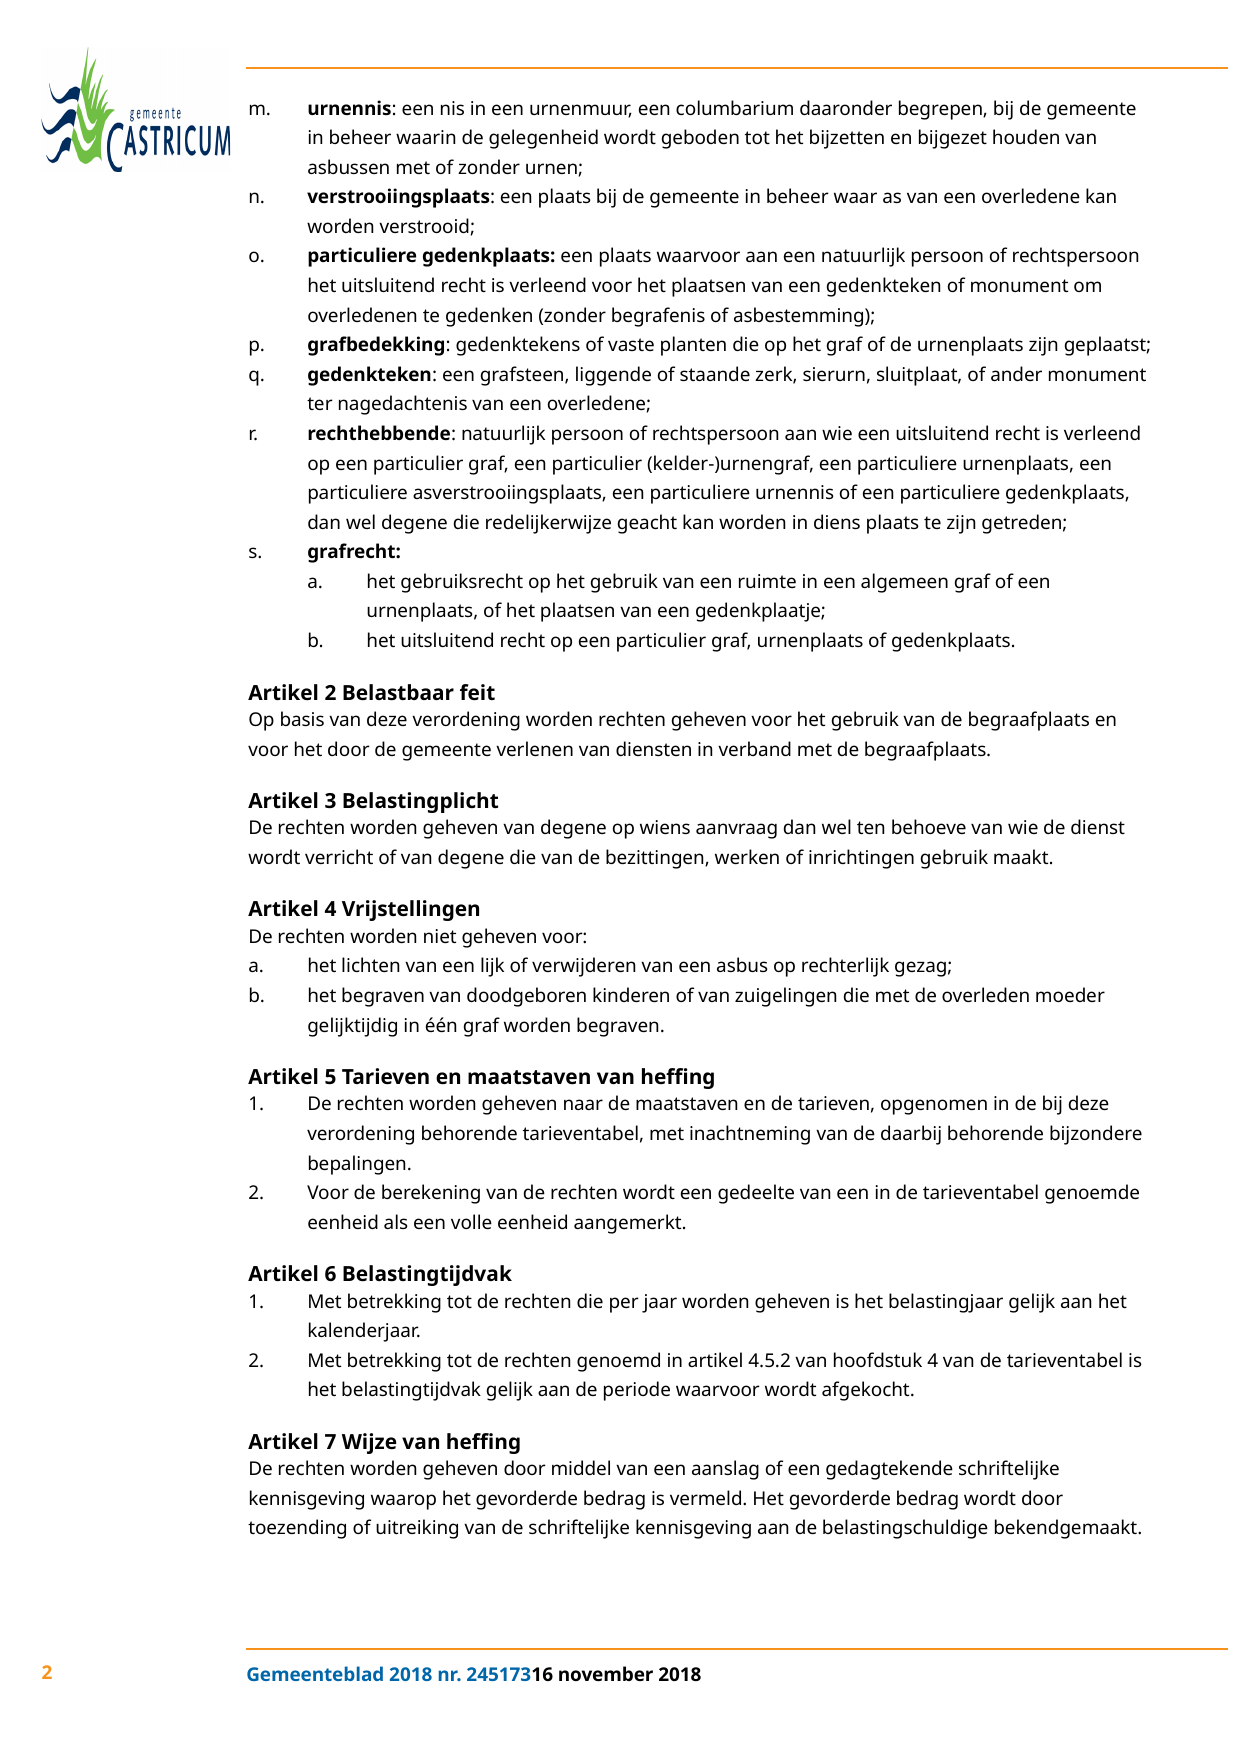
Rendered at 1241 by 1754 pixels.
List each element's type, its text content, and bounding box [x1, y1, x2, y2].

text De rechten worden niet geheven voor: [248, 923, 1152, 949]
text Artikel 3 Belastingplicht [248, 786, 1152, 814]
list urnennis: een nis in een urnenmuur, een columbarium daaronder begrepen, bij de gemeente in beheer waarin de gelegenheid wordt geboden tot het bijzetten en bijgezet houden van asbussen met of zonder urnen; [248, 95, 1152, 180]
list het lichten van een lijk of verwijderen van een asbus op rechterlijk gezag; [248, 953, 1152, 978]
list Voor de berekening van de rechten wordt een gedeelte van een in de tarieventabel genoemde eenheid als een volle eenheid aangemerkt. [248, 1179, 1152, 1235]
text De rechten worden geheven door middel van een aanslag of een gedagtekende schriftelijke kennisgeving waarop het gevorderde bedrag is vermeld. Het gevorderde bedrag wordt door toezending of uitreiking van de schriftelijke kennisgeving aan de belastingschuldige bekendgemaakt. [248, 1455, 1152, 1540]
text Artikel 7 Wijze van heffing [248, 1427, 1152, 1455]
text Artikel 5 Tarieven en maatstaven van heffing [248, 1062, 1152, 1091]
list gedenkteken: een grafsteen, liggende of staande zerk, sierurn, sluitplaat, of ander monument ter nagedachtenis van een overledene; [248, 361, 1152, 416]
picture [41, 47, 231, 172]
list grafbedekking: gedenktekens of vaste planten die op het graf of de urnenplaats zijn geplaatst; [248, 331, 1152, 357]
list verstrooiingsplaats: een plaats bij de gemeente in beheer waar as van een overledene kan worden verstrooid; [248, 183, 1152, 239]
list particuliere gedenkplaats: een plaats waarvoor aan een natuurlijk persoon of rechtspersoon het uitsluitend recht is verleend voor het plaatsen van een gedenkteken of monument om overledenen te gedenken (zonder begrafenis of asbestemming); [248, 243, 1152, 328]
text Artikel 2 Belastbaar feit [248, 678, 1152, 706]
text Op basis van deze verordening worden rechten geheven voor het gebruik van de begraafplaats en voor het door de gemeente verlenen van diensten in verband met de begraafplaats. [248, 706, 1152, 761]
text De rechten worden geheven van degene op wiens aanvraag dan wel ten behoeve van wie de dienst wordt verricht of van degene die van de bezittingen, werken of inrichtingen gebruik maakt. [248, 814, 1152, 870]
text Artikel 4 Vrijstellingen [248, 894, 1152, 923]
list Met betrekking tot de rechten die per jaar worden geheven is het belastingjaar gelijk aan het kalenderjaar. [248, 1288, 1152, 1343]
text Artikel 6 Belastingtijdvak [248, 1259, 1152, 1288]
list het uitsluitend recht op een particulier graf, urnenplaats of gedenkplaats. [307, 627, 1152, 653]
list rechthebbende: natuurlijk persoon of rechtspersoon aan wie een uitsluitend recht is verleend op een particulier graf, een particulier (kelder-)urnengraf, een particuliere urnenplaats, een particuliere asverstrooiingsplaats, een particuliere urnennis of een particuliere gedenkplaats, dan wel degene die redelijkerwijze geacht kan worden in diens plaats te zijn getreden; [248, 420, 1152, 535]
list het begraven van doodgeboren kinderen of van zuigelingen die met de overleden moeder gelijktijdig in één graf worden begraven. [248, 982, 1152, 1037]
list Met betrekking tot de rechten genoemd in artikel 4.5.2 van hoofdstuk 4 van de tarieventabel is het belastingtijdvak gelijk aan de periode waarvoor wordt afgekocht. [248, 1347, 1152, 1402]
list het gebruiksrecht op het gebruik van een ruimte in een algemeen graf of een urnenplaats, of het plaatsen van een gedenkplaatje; [307, 568, 1152, 623]
list grafrecht: [248, 538, 1152, 564]
list De rechten worden geheven naar de maatstaven en de tarieven, opgenomen in de bij deze verordening behorende tarieventabel, met inachtneming van de daarbij behorende bijzondere bepalingen. [248, 1091, 1152, 1176]
